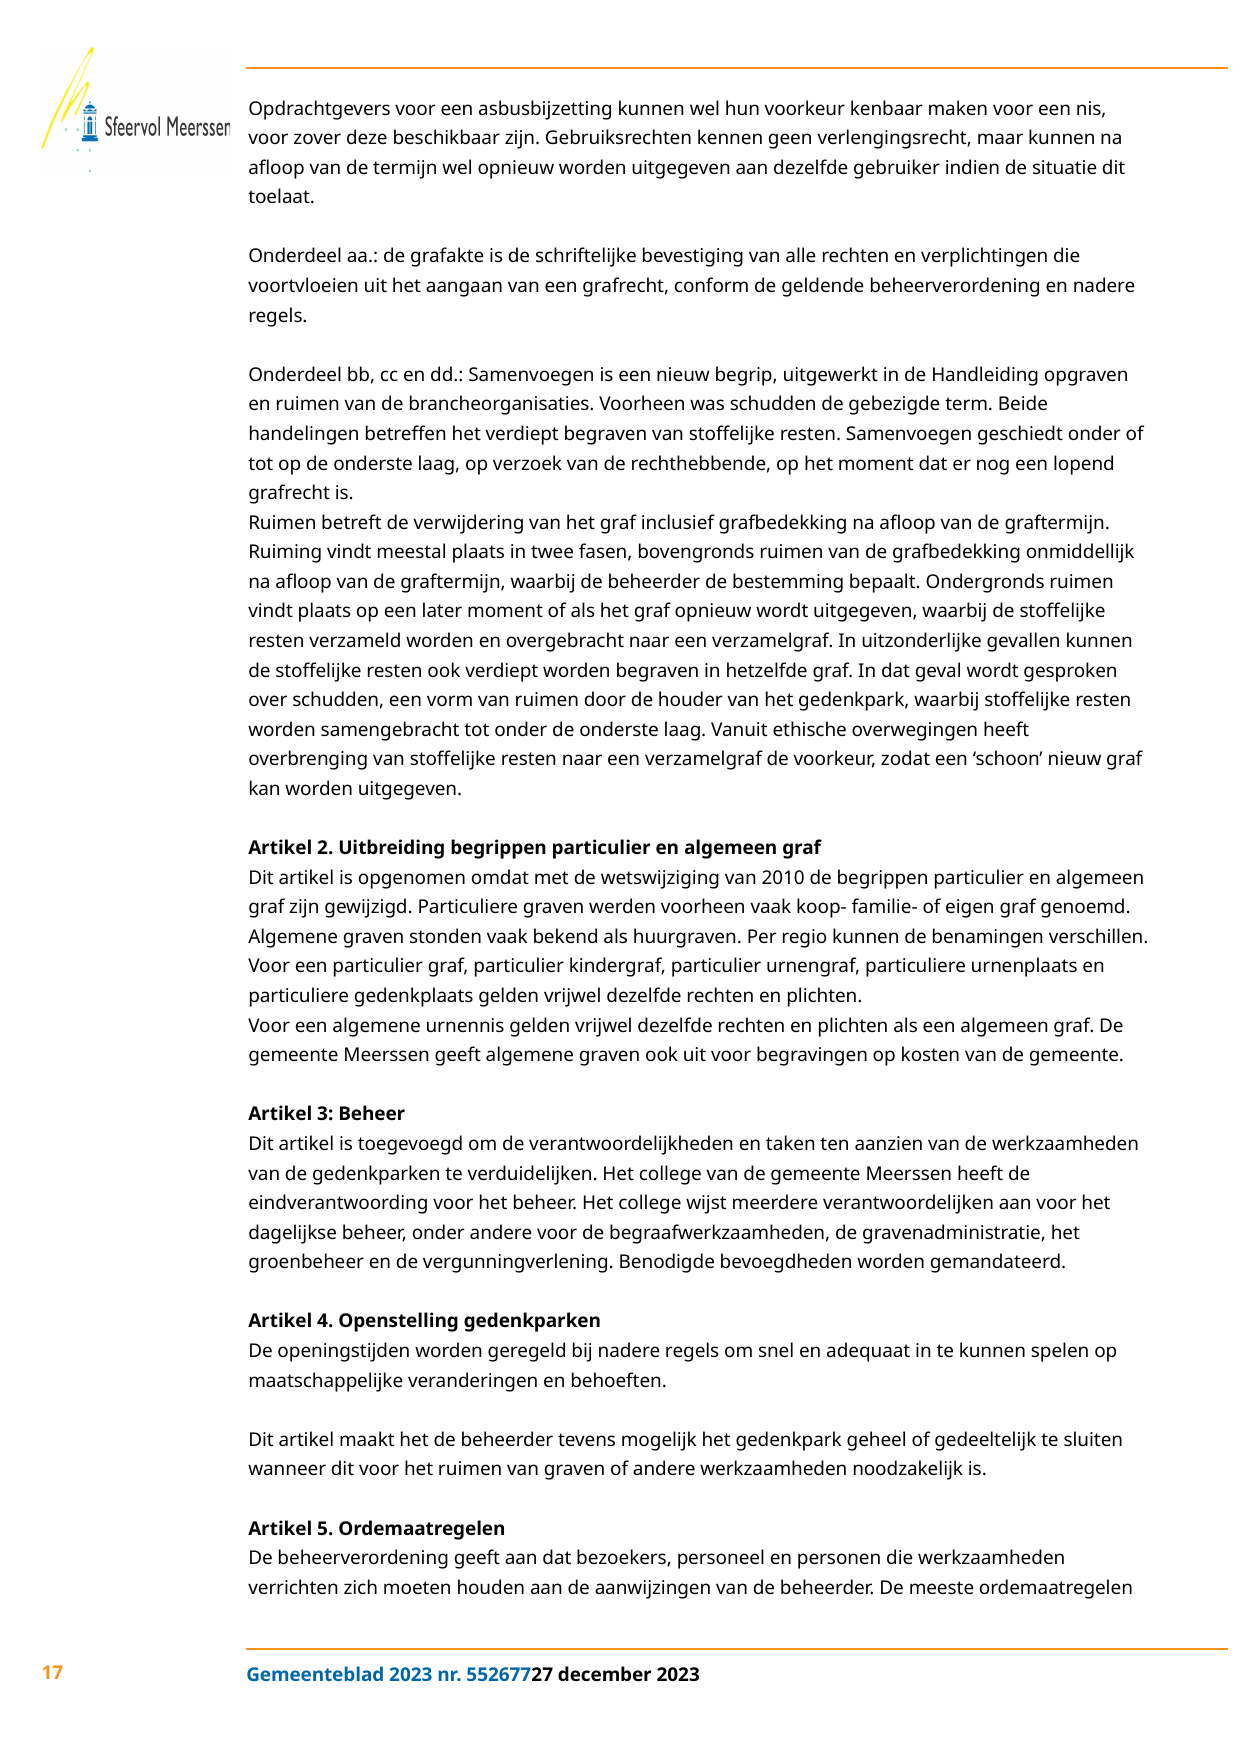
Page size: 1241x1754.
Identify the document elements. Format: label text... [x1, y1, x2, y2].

text Dit artikel is toegevoegd om de verantwoordelijkheden en taken ten aanzien van de werkzaamheden van de gedenkparken te verduidelijken. Het college van de gemeente Meerssen heeft de eindverantwoording voor het beheer. Het college wijst meerdere verantwoordelijken aan voor het dagelijkse beheer, onder andere voor de begraafwerkzaamheden, de gravenadministratie, het groenbeheer en de vergunningverlening. Benodigde bevoegdheden worden gemandateerd. [248, 1130, 1152, 1274]
text Ruimen betreft de verwijdering van het graf inclusief grafbedekking na afloop van de graftermijn. Ruiming vindt meestal plaats in twee fasen, bovengronds ruimen van de grafbedekking onmiddellijk na afloop van de graftermijn, waarbij de beheerder de bestemming bepaalt. Ondergronds ruimen vindt plaats op een later moment of als het graf opnieuw wordt uitgegeven, waarbij de stoffelijke resten verzameld worden en overgebracht naar een verzamelgraf. In uitzonderlijke gevallen kunnen de stoffelijke resten ook verdiept worden begraven in hetzelfde graf. In dat geval wordt gesproken over schudden, een vorm van ruimen door de houder van het gedenkpark, waarbij stoffelijke resten worden samengebracht tot onder de onderste laag. Vanuit ethische overwegingen heeft overbrenging van stoffelijke resten naar een verzamelgraf de voorkeur, zodat een ‘schoon’ nieuw graf kan worden uitgegeven. [248, 509, 1152, 801]
text Onderdeel bb, cc en dd.: Samenvoegen is een nieuw begrip, uitgewerkt in de Handleiding opgraven en ruimen van de brancheorganisaties. Voorheen was schudden de gebezigde term. Beide handelingen betreffen het verdiept begraven van stoffelijke resten. Samenvoegen geschiedt onder of tot op de onderste laag, op verzoek van de rechthebbende, op het moment dat er nog een lopend grafrecht is. [248, 361, 1152, 505]
text Dit artikel is opgenomen omdat met de wetswijziging van 2010 de begrippen particulier en algemeen graf zijn gewijzigd. Particuliere graven werden voorheen vaak koop- familie- of eigen graf genoemd. Algemene graven stonden vaak bekend als huurgraven. Per regio kunnen de benamingen verschillen. Voor een particulier graf, particulier kindergraf, particulier urnengraf, particuliere urnenplaats en particuliere gedenkplaats gelden vrijwel dezelfde rechten en plichten. [248, 864, 1152, 1008]
text Opdrachtgevers voor een asbusbijzetting kunnen wel hun voorkeur kenbaar maken voor een nis, voor zover deze beschikbaar zijn. Gebruiksrechten kennen geen verlengingsrecht, maar kunnen na afloop van de termijn wel opnieuw worden uitgegeven aan dezelfde gebruiker indien de situatie dit toelaat. [248, 95, 1152, 209]
text De openingstijden worden geregeld bij nadere regels om snel en adequaat in te kunnen spelen op maatschappelijke veranderingen en behoeften. [248, 1337, 1152, 1393]
text Dit artikel maakt het de beheerder tevens mogelijk het gedenkpark geheel of gedeeltelijk te sluiten wanneer dit voor het ruimen van graven of andere werkzaamheden noodzakelijk is. [248, 1426, 1152, 1481]
text Voor een algemene urnennis gelden vrijwel dezelfde rechten en plichten als een algemeen graf. De gemeente Meerssen geeft algemene graven ook uit voor begravingen op kosten van de gemeente. [248, 1012, 1152, 1067]
text Artikel 5. Ordemaatregelen [248, 1515, 1152, 1541]
text Artikel 4. Openstelling gedenkparken [248, 1308, 1152, 1333]
text Artikel 2. Uitbreiding begrippen particulier en algemeen graf [248, 834, 1152, 860]
picture [41, 47, 231, 172]
text Onderdeel aa.: de grafakte is de schriftelijke bevestiging van alle rechten en verplichtingen die voortvloeien uit het aangaan van een grafrecht, conform de geldende beheerverordening en nadere regels. [248, 243, 1152, 328]
text Artikel 3: Beheer [248, 1101, 1152, 1126]
text De beheerverordening geeft aan dat bezoekers, personeel en personen die werkzaamheden verrichten zich moeten houden aan de aanwijzingen van de beheerder. De meeste ordemaatregelen [248, 1544, 1152, 1600]
